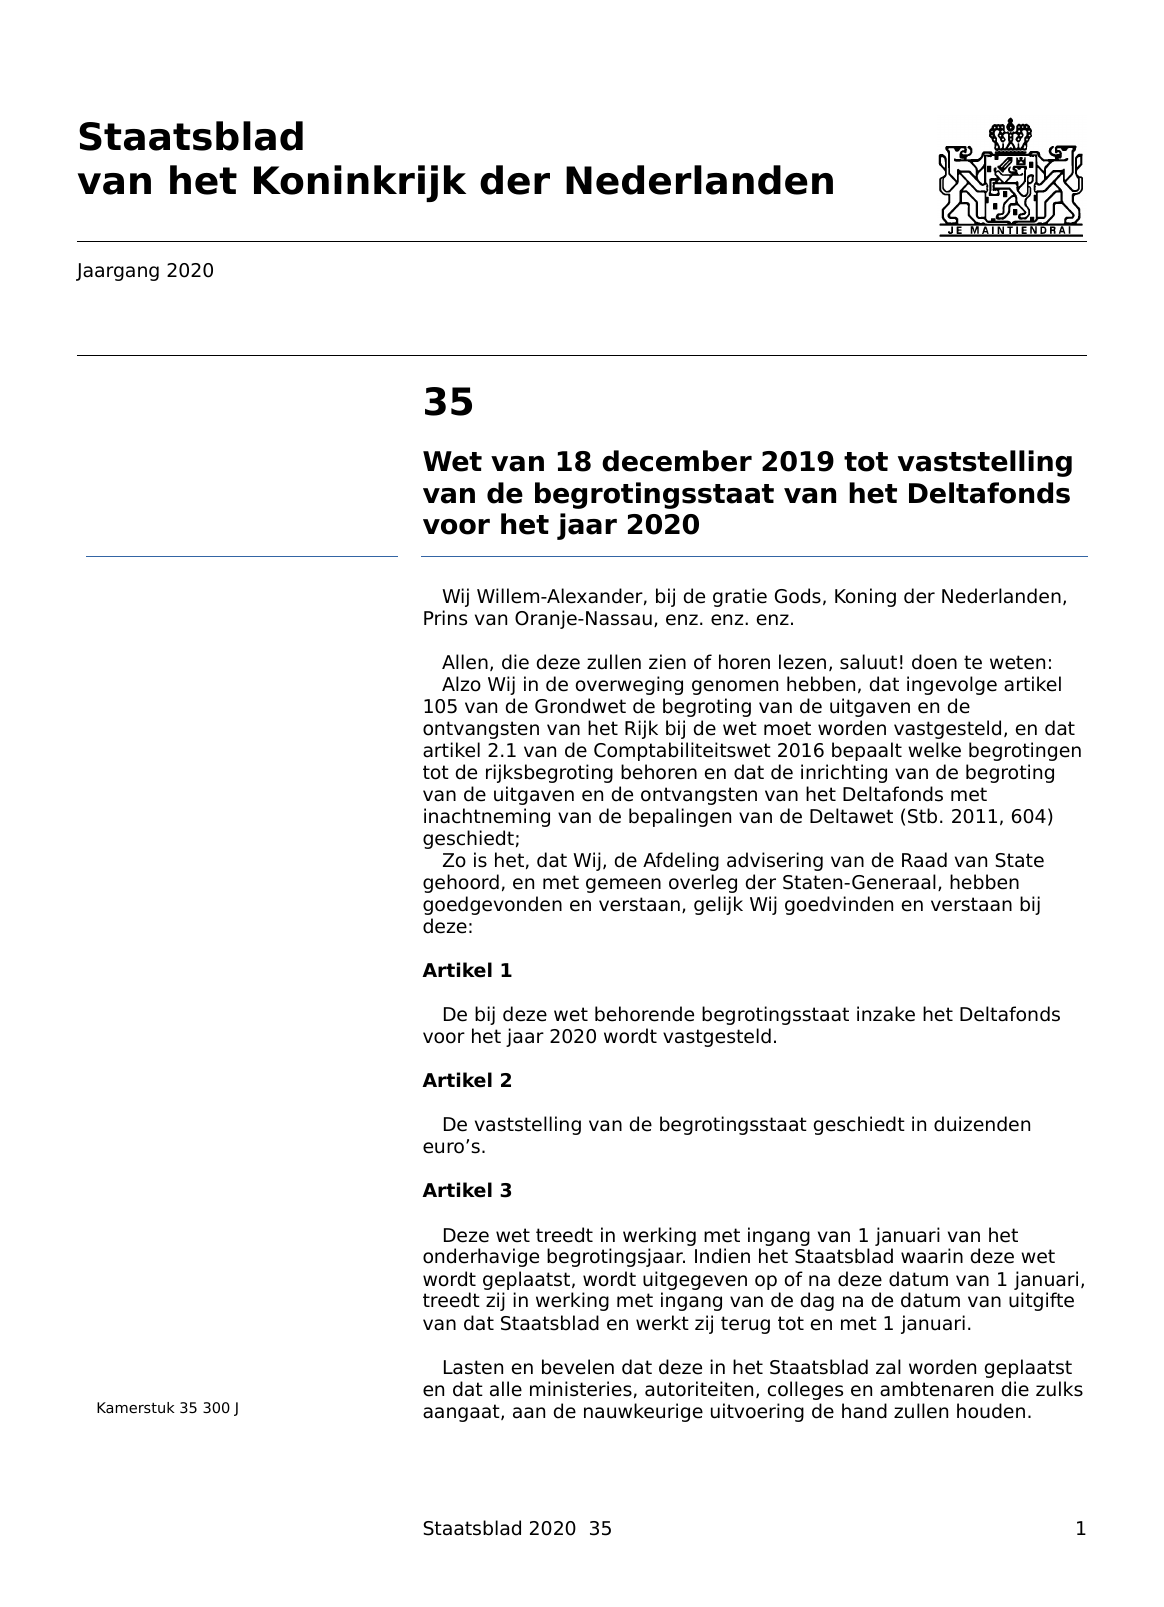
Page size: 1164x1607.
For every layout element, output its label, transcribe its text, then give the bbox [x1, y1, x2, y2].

subtitle Artikel 2 [422, 1070, 1087, 1092]
table_header Staatsblad van het Koninkrijk der Nederlanden [77, 100, 886, 241]
text De bij deze wet behorende begrotingsstaat inzake het Deltafonds voor het jaar 2020 wordt vastgesteld. [422, 1004, 1087, 1048]
table_header [886, 100, 1087, 241]
text Deze wet treedt in werking met ingang van 1 januari van het onderhavige begrotingsjaar. Indien het Staatsblad waarin deze wet wordt geplaatst, wordt uitgegeven op of na deze datum van 1 januari, treedt zij in werking met ingang van de dag na de datum van uitgifte van dat Staatsblad en werkt zij terug tot en met 1 januari. [422, 1224, 1087, 1334]
text De vaststelling van de begrotingsstaat geschiedt in duizenden euro’s. [422, 1114, 1087, 1158]
subtitle Artikel 1 [422, 960, 1087, 982]
text Alzo Wij in de overweging genomen hebben, dat ingevolge artikel 105 van de Grondwet de begroting van de uitgaven en de ontvangsten van het Rijk bij de wet moet worden vastgesteld, en dat artikel 2.1 van de Comptabiliteitswet 2016 bepaalt welke begrotingen tot de rijksbegroting behoren en dat de inrichting van de begroting van de uitgaven en de ontvangsten van het Deltafonds met inachtneming van de bepalingen van de Deltawet (Stb. 2011, 604) geschiedt; [422, 674, 1087, 849]
text Allen, die deze zullen zien of horen lezen, saluut! doen te weten: [422, 652, 1087, 674]
text Wet van 18 december 2019 tot vaststelling van de begrotingsstaat van het Deltafonds voor het jaar 2020 [422, 447, 1087, 541]
picture [936, 115, 1087, 240]
subtitle Artikel 3 [422, 1180, 1087, 1202]
text Zo is het, dat Wij, de Afdeling advisering van de Raad van State gehoord, en met gemeen overleg der Staten-Generaal, hebben goedgevonden en verstaan, gelijk Wij goedvinden en verstaan bij deze: [422, 849, 1087, 937]
table_cell Jaargang 2020 [77, 242, 1087, 355]
text Kamerstuk 35 300 J [77, 1399, 396, 1416]
subtitle 35 [422, 381, 1087, 424]
text Wij Willem-Alexander, bij de gratie Gods, Koning der Nederlanden, Prins van Oranje-Nassau, enz. enz. enz. [422, 586, 1087, 629]
text Lasten en bevelen dat deze in het Staatsblad zal worden geplaatst en dat alle ministeries, autoriteiten, colleges en ambtenaren die zulks aangaat, aan de nauwkeurige uitvoering de hand zullen houden. [422, 1357, 1087, 1422]
